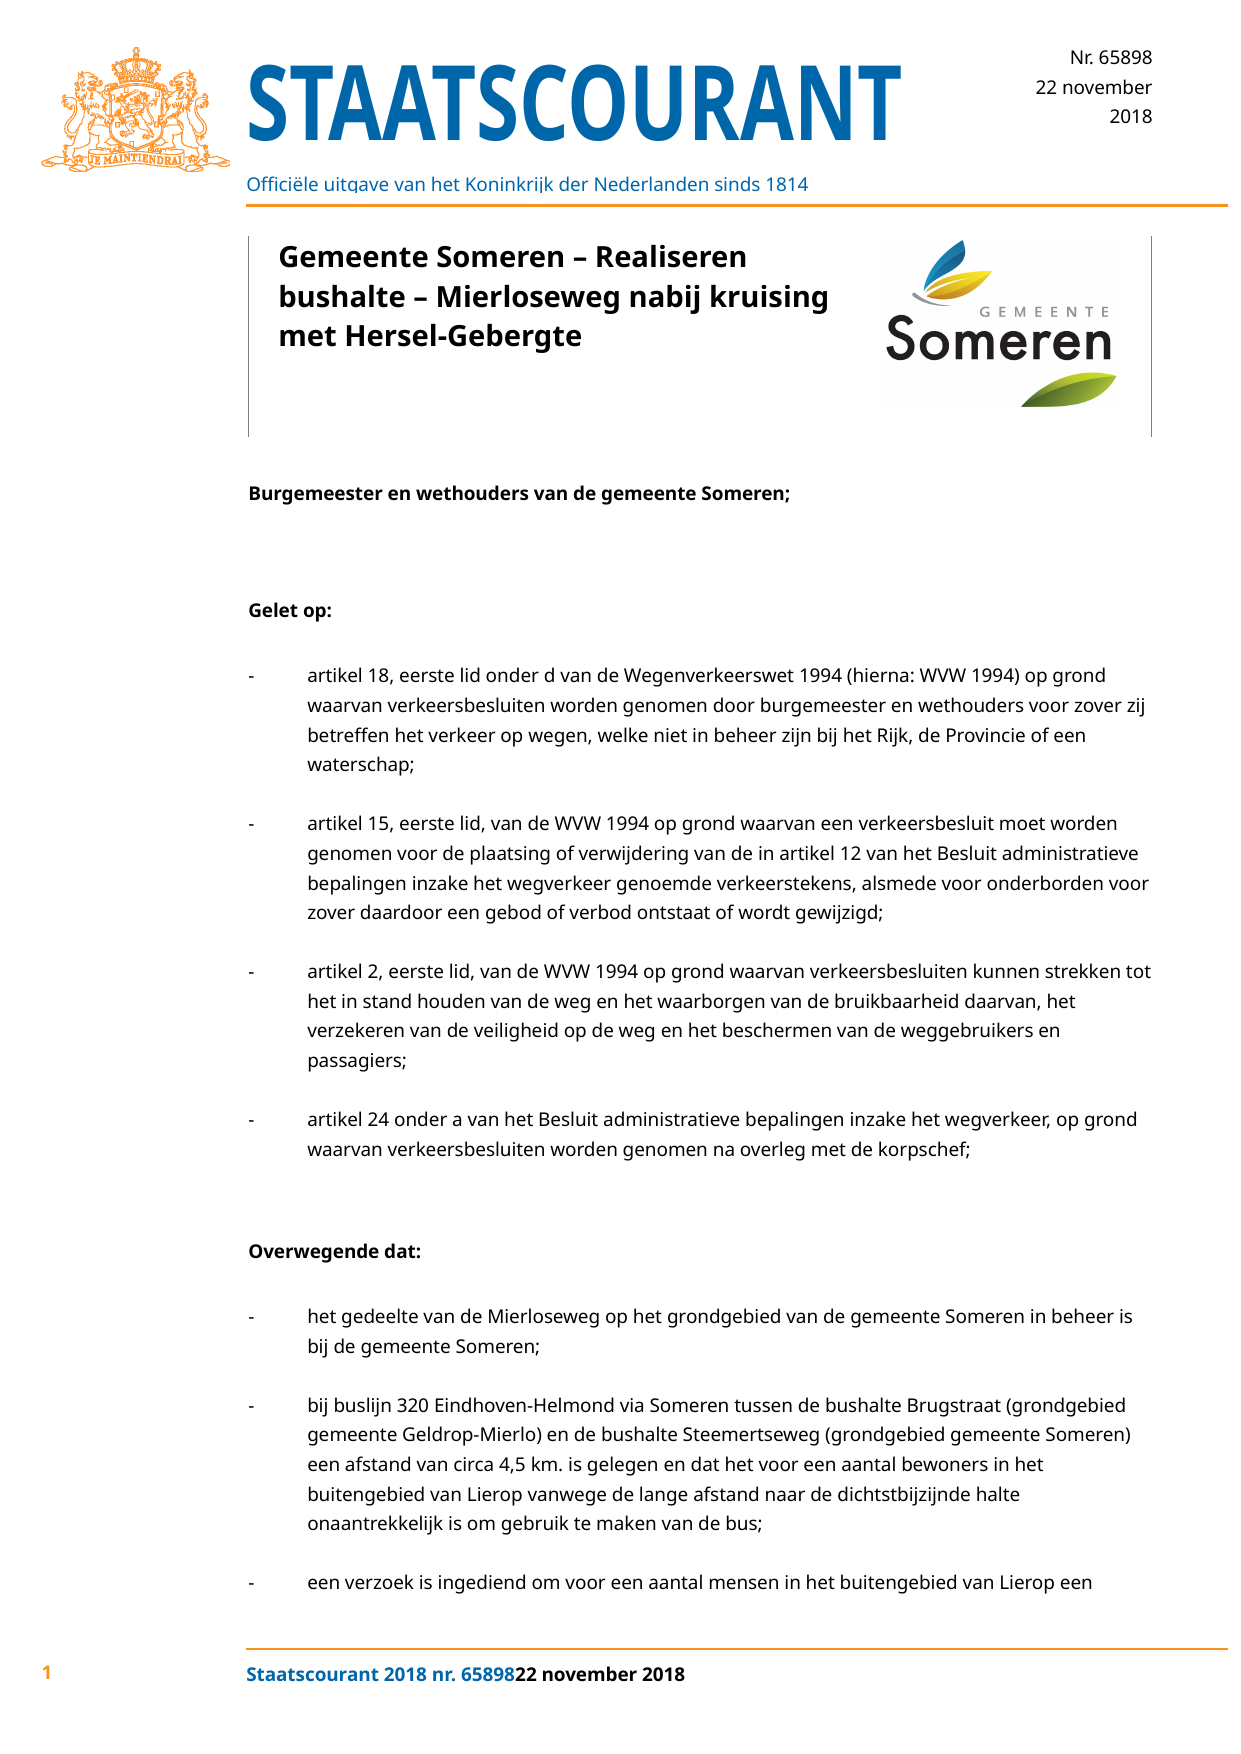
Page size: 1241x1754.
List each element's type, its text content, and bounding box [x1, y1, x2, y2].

text Gelet op: [248, 598, 1152, 623]
text Overwegende dat: [248, 1238, 1152, 1264]
list artikel 15, eerste lid, van de WVW 1994 op grond waarvan een verkeersbesluit moet worden genomen voor de plaatsing of verwijdering van de in artikel 12 van het Besluit administratieve bepalingen inzake het wegverkeer genoemde verkeerstekens, alsmede voor onderborden voor zover daardoor een gebod of verbod ontstaat of wordt gewijzigd; [248, 811, 1152, 925]
list het gedeelte van de Mierloseweg op het grondgebied van de gemeente Someren in beheer is bij de gemeente Someren; [248, 1303, 1152, 1358]
list artikel 18, eerste lid onder d van de Wegenverkeerswet 1994 (hierna: WVW 1994) op grond waarvan verkeersbesluiten worden genomen door burgemeester en wethouders voor zover zij betreffen het verkeer op wegen, welke niet in beheer zijn bij het Rijk, de Provincie of een waterschap; [248, 663, 1152, 777]
list artikel 2, eerste lid, van de WVW 1994 op grond waarvan verkeersbesluiten kunnen strekken tot het in stand houden van de weg en het waarborgen van de bruikbaarheid daarvan, het verzekeren van de veiligheid op de weg en het beschermen van de weggebruikers en passagiers; [248, 958, 1152, 1073]
list artikel 24 onder a van het Besluit administratieve bepalingen inzake het wegverkeer, op grond waarvan verkeersbesluiten worden genomen na overleg met de korpschef; [248, 1106, 1152, 1162]
text Burgemeester en wethouders van de gemeente Someren; [248, 480, 1152, 506]
table_header Gemeente Someren – Realiseren bushalte – Mierloseweg nabij kruising met Hersel-Gebergte [249, 236, 850, 437]
list bij buslijn 320 Eindhoven-Helmond via Someren tussen de bushalte Brugstraat (grondgebied gemeente Geldrop-Mierlo) en de bushalte Steemertseweg (grondgebied gemeente Someren) een afstand van circa 4,5 km. is gelegen en dat het voor een aantal bewoners in het buitengebied van Lierop vanwege de lange afstand naar de dichtstbijzijnde halte onaantrekkelijk is om gebruik te maken van de bus; [248, 1392, 1152, 1536]
list een verzoek is ingediend om voor een aantal mensen in het buitengebied van Lierop een [248, 1569, 1152, 1595]
picture [41, 47, 231, 172]
picture [882, 236, 1119, 411]
table_header [850, 236, 1151, 437]
